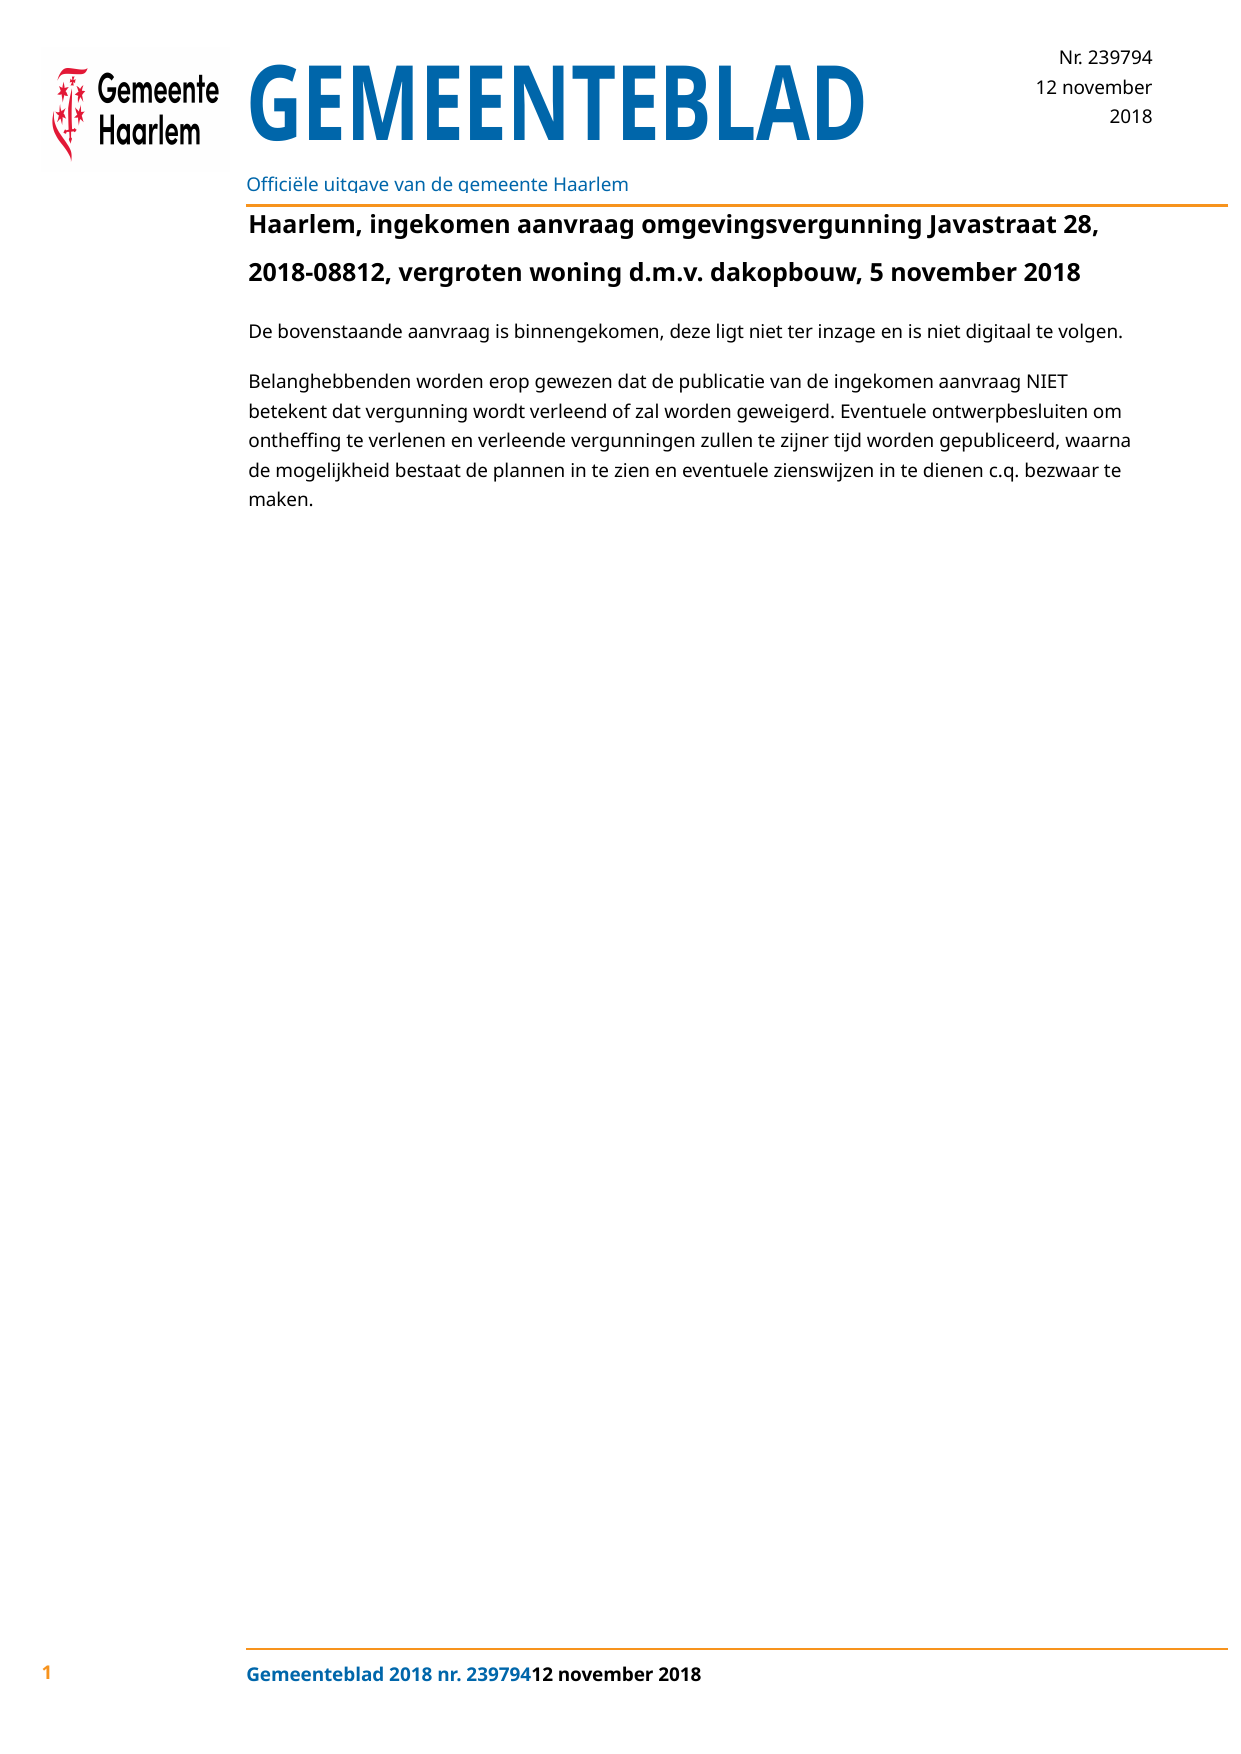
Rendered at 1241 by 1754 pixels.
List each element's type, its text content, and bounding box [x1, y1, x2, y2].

text Belanghebbenden worden erop gewezen dat de publicatie van de ingekomen aanvraag NIET betekent dat vergunning wordt verleend of zal worden geweigerd. Eventuele ontwerpbesluiten om ontheffing te verlenen en verleende vergunningen zullen te zijner tijd worden gepubliceerd, waarna de mogelijkheid bestaat de plannen in te zien en eventuele zienswijzen in te dienen c.q. bezwaar te maken. [248, 368, 1152, 512]
picture [41, 47, 231, 172]
text Haarlem, ingekomen aanvraag omgevingsvergunning Javastraat 28, 2018-08812, vergroten woning d.m.v. dakopbouw, 5 november 2018 [248, 207, 1152, 288]
text De bovenstaande aanvraag is binnengekomen, deze ligt niet ter inzage en is niet digitaal te volgen. [248, 318, 1152, 344]
